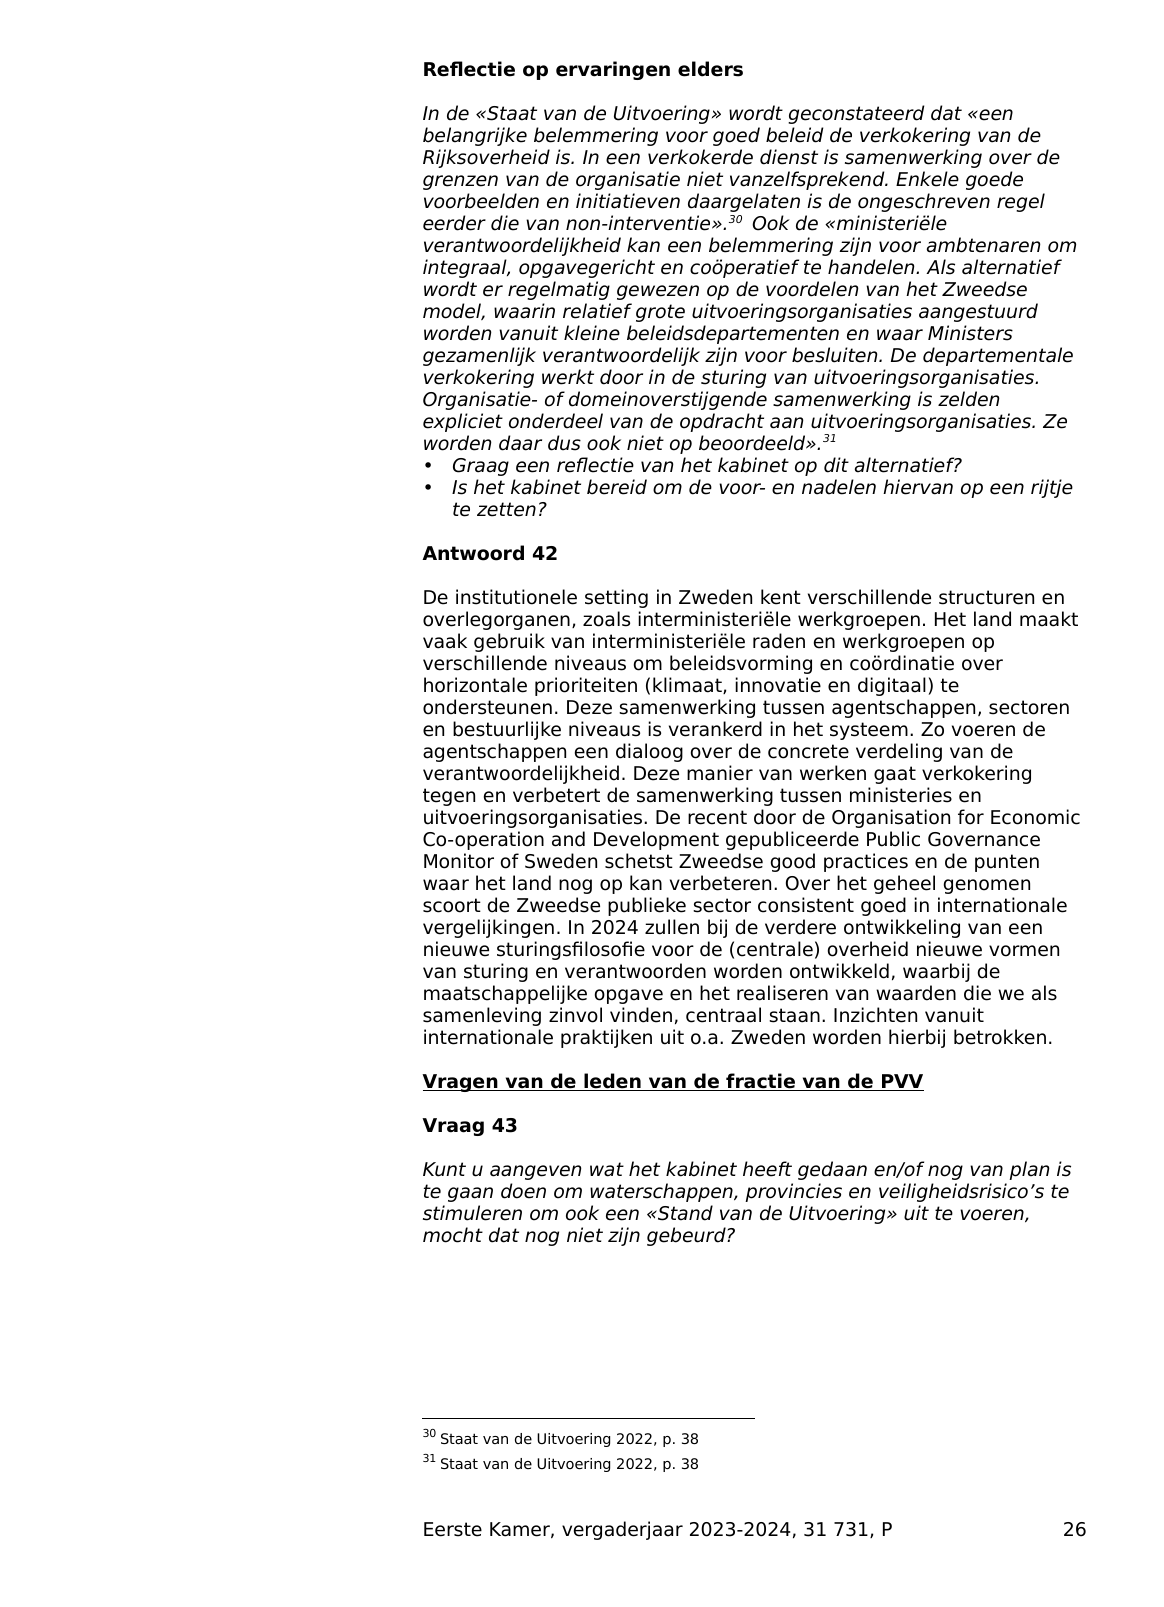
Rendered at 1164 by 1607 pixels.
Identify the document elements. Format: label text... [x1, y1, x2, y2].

text In de «Staat van de Uitvoering» wordt geconstateerd dat «een belangrijke belemmering voor goed beleid de verkokering van de Rijksoverheid is. In een verkokerde dienst is samenwerking over de grenzen van de organisatie niet vanzelfsprekend. Enkele goede voorbeelden en initiatieven daargelaten is de ongeschreven regel eerder die van non-interventie». Ook de «ministeriële verantwoordelijkheid kan een belemmering zijn voor ambtenaren om integraal, opgavegericht en coöperatief te handelen. Als alternatief wordt er regelmatig gewezen op de voordelen van het Zweedse model, waarin relatief grote uitvoeringsorganisaties aangestuurd worden vanuit kleine beleidsdepartementen en waar Ministers gezamenlijk verantwoordelijk zijn voor besluiten. De departementale verkokering werkt door in de sturing van uitvoeringsorganisaties. Organisatie- of domeinoverstijgende samenwerking is zelden expliciet onderdeel van de opdracht aan uitvoeringsorganisaties. Ze worden daar dus ook niet op beoordeeld». [422, 103, 1087, 455]
text Staat van de Uitvoering 2022, p. 38 [422, 1452, 1087, 1474]
text • Is het kabinet bereid om de voor- en nadelen hiervan op een rijtje te zetten? [422, 477, 1087, 521]
text Staat van de Uitvoering 2022, p. 38 [422, 1427, 1087, 1449]
text De institutionele setting in Zweden kent verschillende structuren en overlegorganen, zoals interministeriële werkgroepen. Het land maakt vaak gebruik van interministeriële raden en werkgroepen op verschillende niveaus om beleidsvorming en coördinatie over horizontale prioriteiten (klimaat, innovatie en digitaal) te ondersteunen. Deze samenwerking tussen agentschappen, sectoren en bestuurlijke niveaus is verankerd in het systeem. Zo voeren de agentschappen een dialoog over de concrete verdeling van de verantwoordelijkheid. Deze manier van werken gaat verkokering tegen en verbetert de samenwerking tussen ministeries en uitvoeringsorganisaties. De recent door de Organisation for Economic Co-operation and Development gepubliceerde Public Governance Monitor of Sweden schetst Zweedse good practices en de punten waar het land nog op kan verbeteren. Over het geheel genomen scoort de Zweedse publieke sector consistent goed in internationale vergelijkingen. In 2024 zullen bĳ de verdere ontwikkeling van een nieuwe sturingsfilosofie voor de (centrale) overheid nieuwe vormen van sturing en verantwoorden worden ontwikkeld, waarbĳ de maatschappelĳke opgave en het realiseren van waarden die we als samenleving zinvol vinden, centraal staan. Inzichten vanuit internationale praktijken uit o.a. Zweden worden hierbij betrokken. [422, 587, 1087, 1049]
subtitle Reflectie op ervaringen elders [422, 59, 1087, 81]
subtitle Vraag 43 [422, 1115, 1087, 1137]
text • Graag een reflectie van het kabinet op dit alternatief? [422, 455, 1087, 477]
subtitle Vragen van de leden van de fractie van de PVV [422, 1071, 1087, 1093]
text Kunt u aangeven wat het kabinet heeft gedaan en/of nog van plan is te gaan doen om waterschappen, provincies en veiligheidsrisico’s te stimuleren om ook een «Stand van de Uitvoering» uit te voeren, mocht dat nog niet zijn gebeurd? [422, 1159, 1087, 1247]
subtitle Antwoord 42 [422, 543, 1087, 565]
